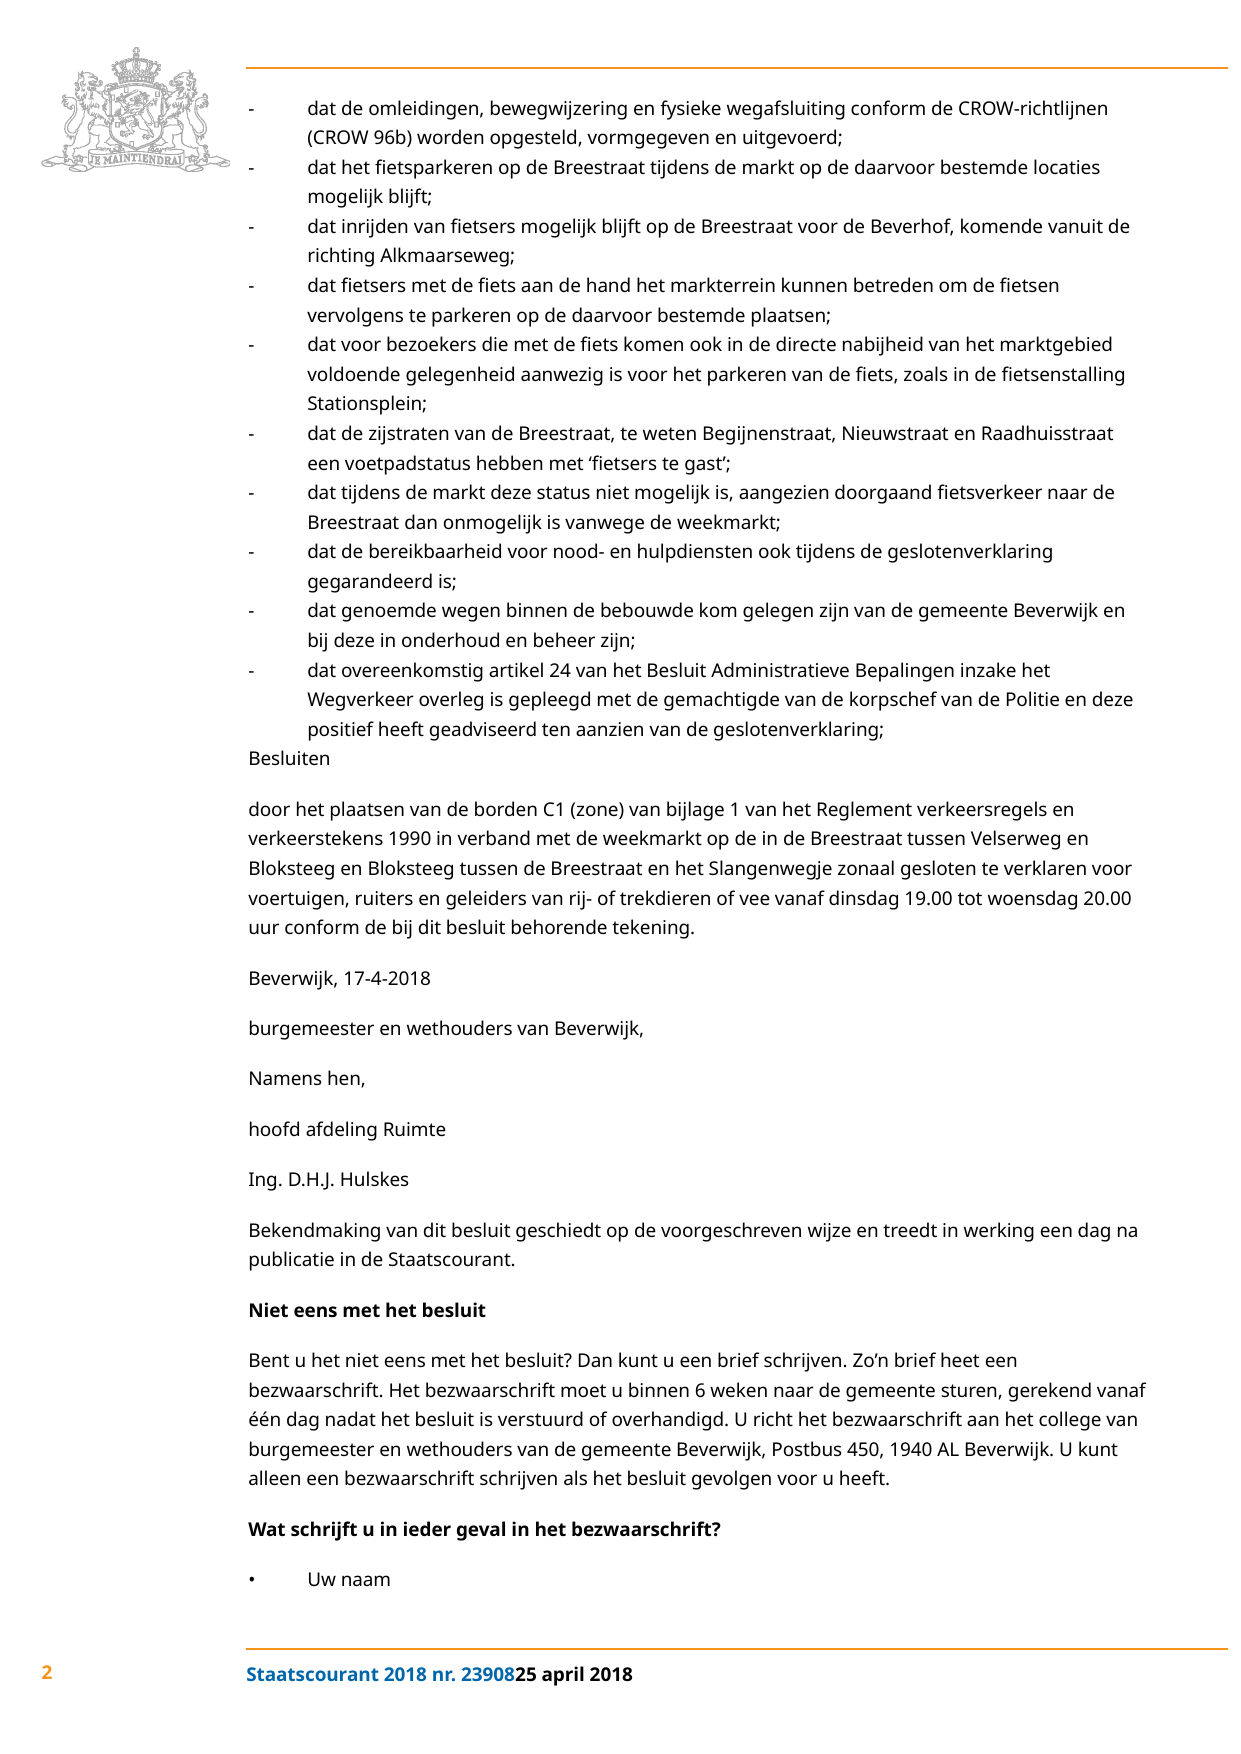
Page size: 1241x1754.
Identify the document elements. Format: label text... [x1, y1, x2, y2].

list dat het fietsparkeren op de Breestraat tijdens de markt op de daarvoor bestemde locaties mogelijk blijft; [248, 154, 1152, 209]
list dat overeenkomstig artikel 24 van het Besluit Administratieve Bepalingen inzake het Wegverkeer overleg is gepleegd met de gemachtigde van de korpschef van de Politie en deze positief heeft geadviseerd ten aanzien van de geslotenverklaring; [248, 657, 1152, 742]
list dat de bereikbaarheid voor nood- en hulpdiensten ook tijdens de geslotenverklaring gegarandeerd is; [248, 538, 1152, 594]
text Bekendmaking van dit besluit geschiedt op de voorgeschreven wijze en treedt in werking een dag na publicatie in de Staatscourant. [248, 1217, 1152, 1272]
picture [41, 47, 231, 172]
list dat inrijden van fietsers mogelijk blijft op de Breestraat voor de Beverhof, komende vanuit de richting Alkmaarseweg; [248, 213, 1152, 268]
text Niet eens met het besluit [248, 1297, 1152, 1323]
text Bent u het niet eens met het besluit? Dan kunt u een brief schrijven. Zo’n brief heet een bezwaarschrift. Het bezwaarschrift moet u binnen 6 weken naar de gemeente sturen, gerekend vanaf één dag nadat het besluit is verstuurd of overhandigd. U richt het bezwaarschrift aan het college van burgemeester en wethouders van de gemeente Beverwijk, Postbus 450, 1940 AL Beverwijk. U kunt alleen een bezwaarschrift schrijven als het besluit gevolgen voor u heeft. [248, 1347, 1152, 1491]
text Besluiten [248, 746, 1152, 771]
text burgemeester en wethouders van Beverwijk, [248, 1015, 1152, 1041]
list dat tijdens de markt deze status niet mogelijk is, aangezien doorgaand fietsverkeer naar de Breestraat dan onmogelijk is vanwege de weekmarkt; [248, 479, 1152, 535]
list dat fietsers met de fiets aan de hand het markterrein kunnen betreden om de fietsen vervolgens te parkeren op de daarvoor bestemde plaatsen; [248, 272, 1152, 328]
list Uw naam [248, 1566, 1152, 1592]
text Ing. D.H.J. Hulskes [248, 1166, 1152, 1192]
list dat de omleidingen, bewegwijzering en fysieke wegafsluiting conform de CROW-richtlijnen (CROW 96b) worden opgesteld, vormgegeven en uitgevoerd; [248, 95, 1152, 150]
text door het plaatsen van de borden C1 (zone) van bijlage 1 van het Reglement verkeersregels en verkeerstekens 1990 in verband met de weekmarkt op de in de Breestraat tussen Velserweg en Bloksteeg en Bloksteeg tussen de Breestraat en het Slangenwegje zonaal gesloten te verklaren voor voertuigen, ruiters en geleiders van rij- of trekdieren of vee vanaf dinsdag 19.00 tot woensdag 20.00 uur conform de bij dit besluit behorende tekening. [248, 796, 1152, 940]
text Namens hen, [248, 1066, 1152, 1091]
list dat genoemde wegen binnen de bebouwde kom gelegen zijn van de gemeente Beverwijk en bij deze in onderhoud en beheer zijn; [248, 598, 1152, 653]
list dat voor bezoekers die met de fiets komen ook in de directe nabijheid van het marktgebied voldoende gelegenheid aanwezig is voor het parkeren van de fiets, zoals in de fietsenstalling Stationsplein; [248, 331, 1152, 416]
text Beverwijk, 17-4-2018 [248, 965, 1152, 991]
text Wat schrijft u in ieder geval in het bezwaarschrift? [248, 1516, 1152, 1542]
list dat de zijstraten van de Breestraat, te weten Begijnenstraat, Nieuwstraat en Raadhuisstraat een voetpadstatus hebben met ‘fietsers te gast’; [248, 420, 1152, 476]
text hoofd afdeling Ruimte [248, 1116, 1152, 1142]
